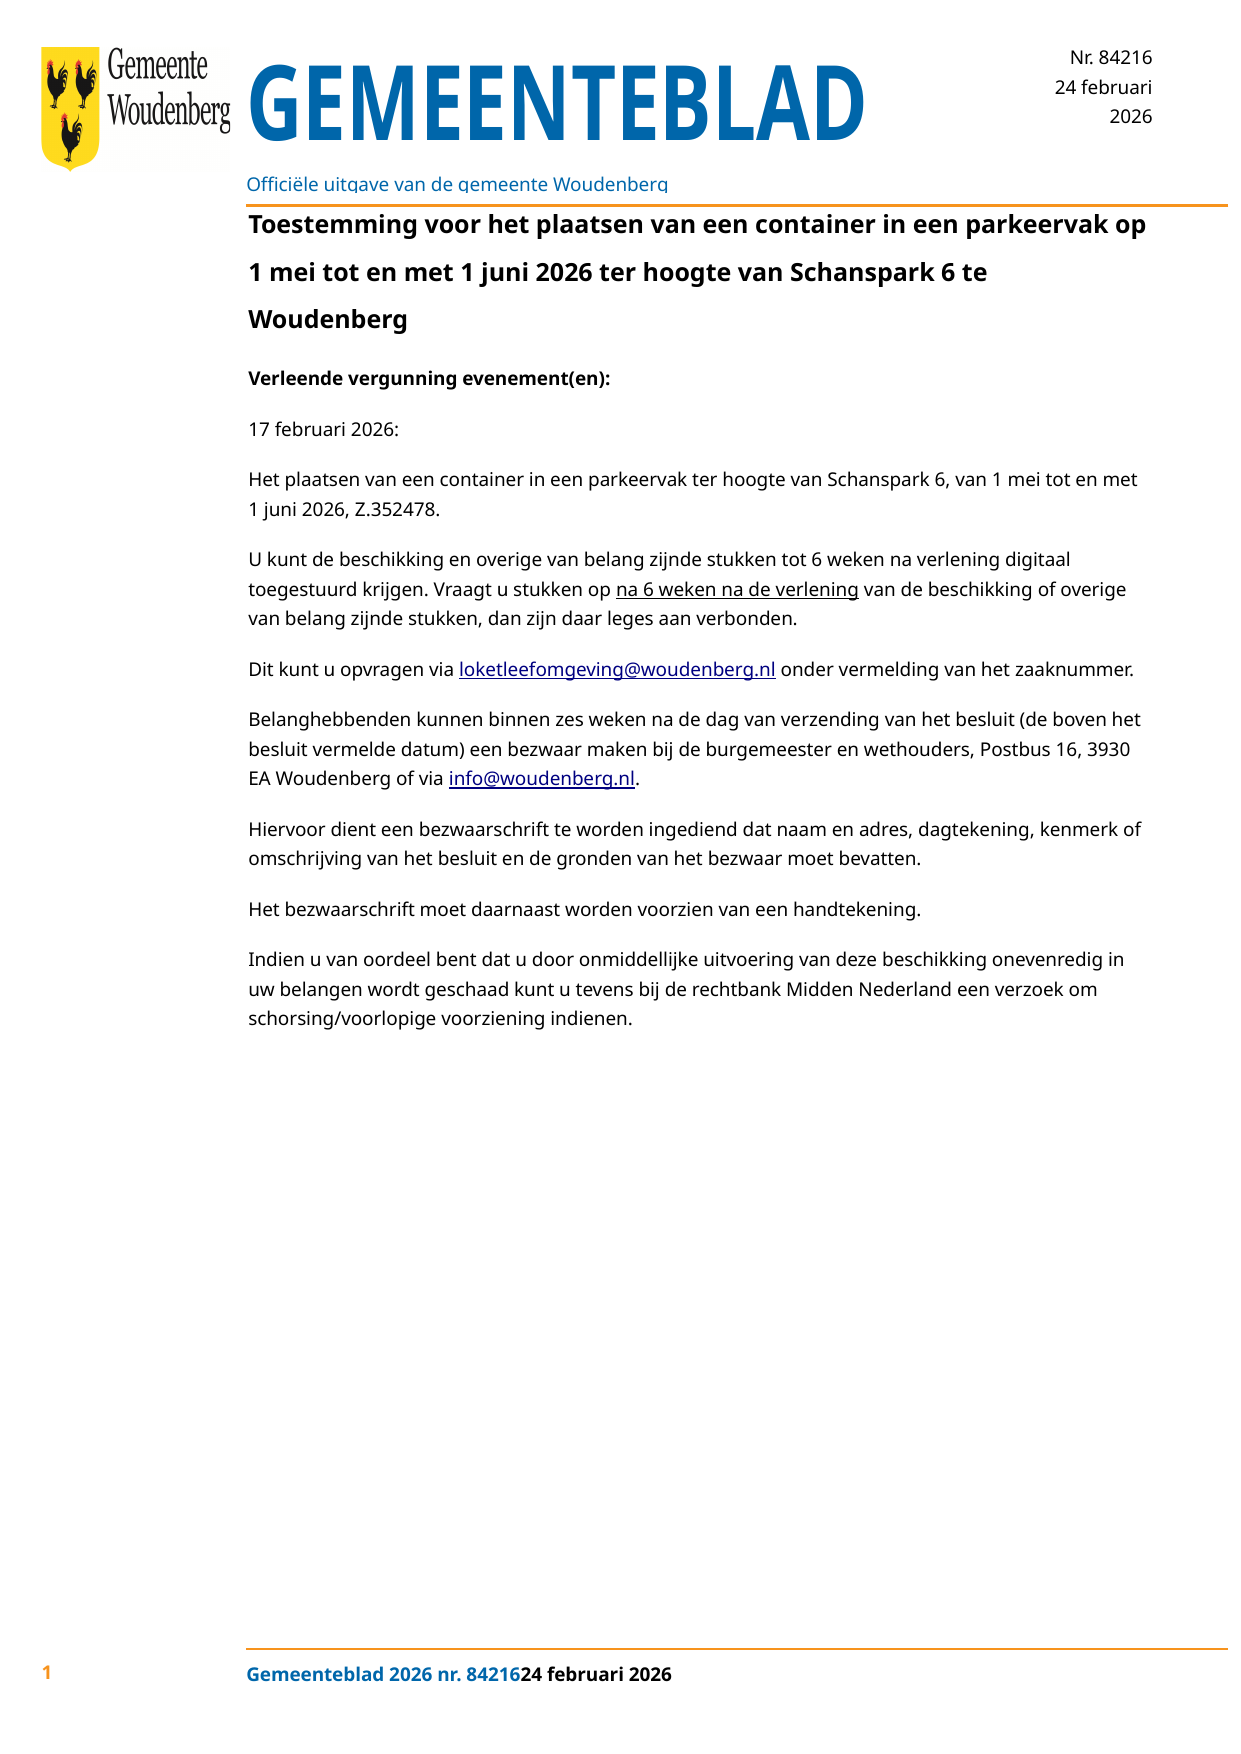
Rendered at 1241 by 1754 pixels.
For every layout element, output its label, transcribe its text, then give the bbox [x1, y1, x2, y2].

text 17 februari 2026: [248, 416, 1152, 442]
text Verleende vergunning evenement(en): [248, 366, 1152, 391]
text Het plaatsen van een container in een parkeervak ter hoogte van Schanspark 6, van 1 mei tot en met 1 juni 2026, Z.352478. [248, 466, 1152, 522]
text Dit kunt u opvragen via loketleefomgeving@woudenberg.nl onder vermelding van het zaaknummer. [248, 656, 1152, 682]
text Toestemming voor het plaatsen van een container in een parkeervak op 1 mei tot en met 1 juni 2026 ter hoogte van Schanspark 6 te Woudenberg [248, 207, 1152, 336]
text Indien u van oordeel bent dat u door onmiddellijke uitvoering van deze beschikking onevenredig in uw belangen wordt geschaad kunt u tevens bij de rechtbank Midden Nederland een verzoek om schorsing/voorlopige voorziening indienen. [248, 946, 1152, 1031]
picture [41, 47, 231, 172]
text Hiervoor dient een bezwaarschrift te worden ingediend dat naam en adres, dagtekening, kenmerk of omschrijving van het besluit en de gronden van het bezwaar moet bevatten. [248, 816, 1152, 871]
text U kunt de beschikking en overige van belang zijnde stukken tot 6 weken na verlening digitaal toegestuurd krijgen. Vraagt u stukken op na 6 weken na de verlening van de beschikking of overige van belang zijnde stukken, dan zijn daar leges aan verbonden. [248, 546, 1152, 631]
text Het bezwaarschrift moet daarnaast worden voorzien van een handtekening. [248, 896, 1152, 922]
text Belanghebbenden kunnen binnen zes weken na de dag van verzending van het besluit (de boven het besluit vermelde datum) een bezwaar maken bij de burgemeester en wethouders, Postbus 16, 3930 EA Woudenberg of via info@woudenberg.nl. [248, 706, 1152, 791]
